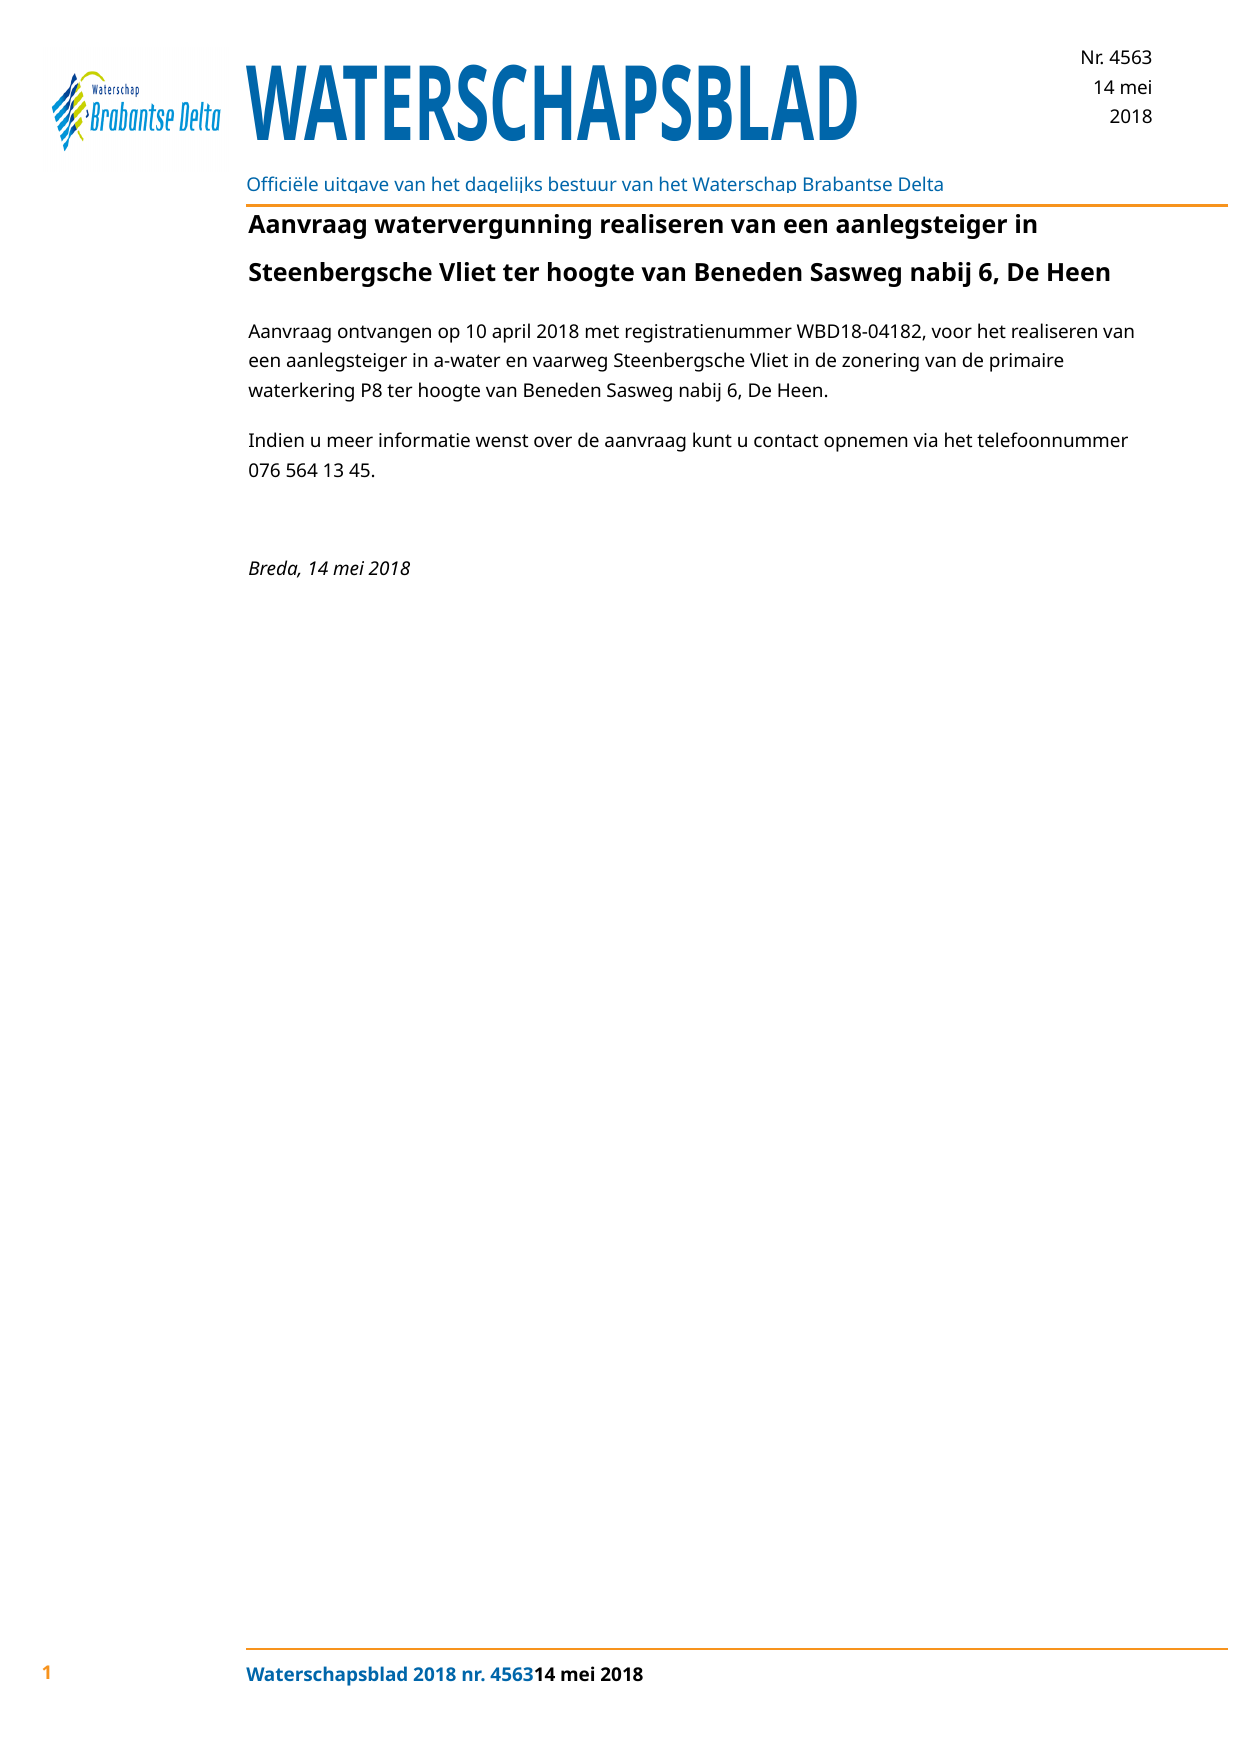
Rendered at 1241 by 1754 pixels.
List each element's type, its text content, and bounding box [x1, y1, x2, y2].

text Breda, 14 mei 2018 [248, 555, 1152, 581]
text Indien u meer informatie wenst over de aanvraag kunt u contact opnemen via het telefoonnummer 076 564 13 45. [248, 427, 1152, 483]
picture [41, 47, 231, 172]
text Aanvraag ontvangen op 10 april 2018 met registratienummer WBD18-04182, voor het realiseren van een aanlegsteiger in a-water en vaarweg Steenbergsche Vliet in de zonering van de primaire waterkering P8 ter hoogte van Beneden Sasweg nabij 6, De Heen. [248, 318, 1152, 403]
text Aanvraag watervergunning realiseren van een aanlegsteiger in Steenbergsche Vliet ter hoogte van Beneden Sasweg nabij 6, De Heen [248, 207, 1152, 288]
